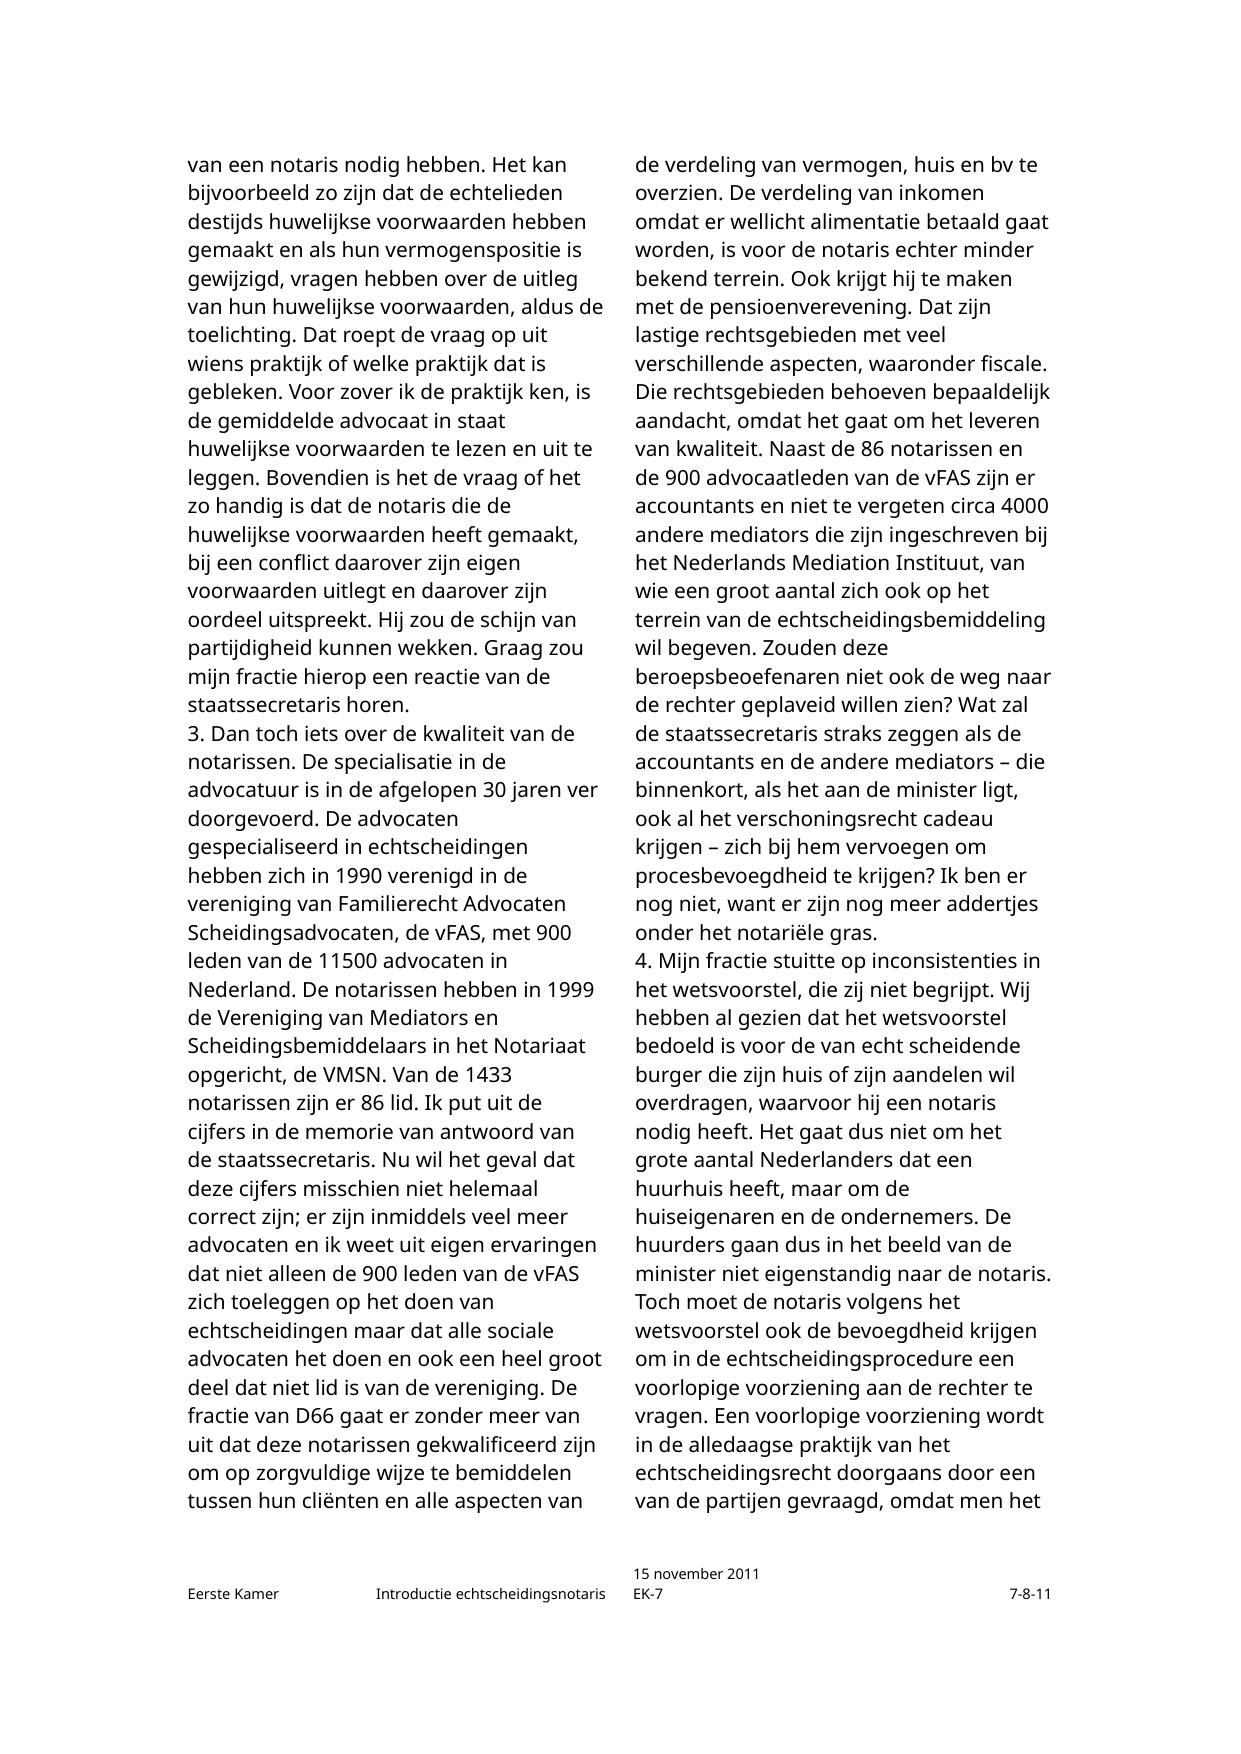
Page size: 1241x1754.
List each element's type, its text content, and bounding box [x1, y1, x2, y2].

text de verdeling van vermogen, huis en bv te overzien. De verdeling van inkomen omdat er wellicht alimentatie betaald gaat worden, is voor de notaris echter minder bekend terrein. Ook krijgt hij te maken met de pensioenverevening. Dat zijn lastige rechtsgebieden met veel verschillende aspecten, waaronder fiscale. Die rechtsgebieden behoeven bepaaldelijk aandacht, omdat het gaat om het leveren van kwaliteit. Naast de 86 notarissen en de 900 advocaatleden van de vFAS zijn er accountants en niet te vergeten circa 4000 andere mediators die zijn ingeschreven bij het Nederlands Mediation Instituut, van wie een groot aantal zich ook op het terrein van de echtscheidingsbemiddeling wil begeven. Zouden deze beroepsbeoefenaren niet ook de weg naar de rechter geplaveid willen zien? Wat zal de staatssecretaris straks zeggen als de accountants en de andere mediators – die binnenkort, als het aan de minister ligt, ook al het verschoningsrecht cadeau krijgen – zich bij hem vervoegen om procesbevoegdheid te krijgen? Ik ben er nog niet, want er zijn nog meer addertjes onder het notariële gras. [635, 150, 1053, 946]
text 3. Dan toch iets over de kwaliteit van de notarissen. De specialisatie in de advocatuur is in de afgelopen 30 jaren ver doorgevoerd. De advocaten gespecialiseerd in echtscheidingen hebben zich in 1990 verenigd in de vereniging van Familierecht Advocaten Scheidingsadvocaten, de vFAS, met 900 leden van de 11500 advocaten in Nederland. De notarissen hebben in 1999 de Vereniging van Mediators en Scheidingsbemiddelaars in het Notariaat opgericht, de VMSN. Van de 1433 notarissen zijn er 86 lid. Ik put uit de cijfers in de memorie van antwoord van de staatssecretaris. Nu wil het geval dat deze cijfers misschien niet helemaal correct zijn; er zijn inmiddels veel meer advocaten en ik weet uit eigen ervaringen dat niet alleen de 900 leden van de vFAS zich toeleggen op het doen van echtscheidingen maar dat alle sociale advocaten het doen en ook een heel groot deel dat niet lid is van de vereniging. De fractie van D66 gaat er zonder meer van uit dat deze notarissen gekwalificeerd zijn om op zorgvuldige wijze te bemiddelen tussen hun cliënten en alle aspecten van [187, 719, 605, 1515]
text van een notaris nodig hebben. Het kan bijvoorbeeld zo zijn dat de echtelieden destijds huwelijkse voorwaarden hebben gemaakt en als hun vermogenspositie is gewijzigd, vragen hebben over de uitleg van hun huwelijkse voorwaarden, aldus de toelichting. Dat roept de vraag op uit wiens praktijk of welke praktijk dat is gebleken. Voor zover ik de praktijk ken, is de gemiddelde advocaat in staat huwelijkse voorwaarden te lezen en uit te leggen. Bovendien is het de vraag of het zo handig is dat de notaris die de huwelijkse voorwaarden heeft gemaakt, bij een conflict daarover zijn eigen voorwaarden uitlegt en daarover zijn oordeel uitspreekt. Hij zou de schijn van partijdigheid kunnen wekken. Graag zou mijn fractie hierop een reactie van de staatssecretaris horen. [187, 150, 605, 719]
text 4. Mijn fractie stuitte op inconsistenties in het wetsvoorstel, die zij niet begrijpt. Wij hebben al gezien dat het wetsvoorstel bedoeld is voor de van echt scheidende burger die zijn huis of zijn aandelen wil overdragen, waarvoor hij een notaris nodig heeft. Het gaat dus niet om het grote aantal Nederlanders dat een huurhuis heeft, maar om de huiseigenaren en de ondernemers. De huurders gaan dus in het beeld van de minister niet eigenstandig naar de notaris. Toch moet de notaris volgens het wetsvoorstel ook de bevoegdheid krijgen om in de echtscheidingsprocedure een voorlopige voorziening aan de rechter te vragen. Een voorlopige voorziening wordt in de alledaagse praktijk van het echtscheidingsrecht doorgaans door een van de partijen gevraagd, omdat men het [635, 946, 1053, 1515]
